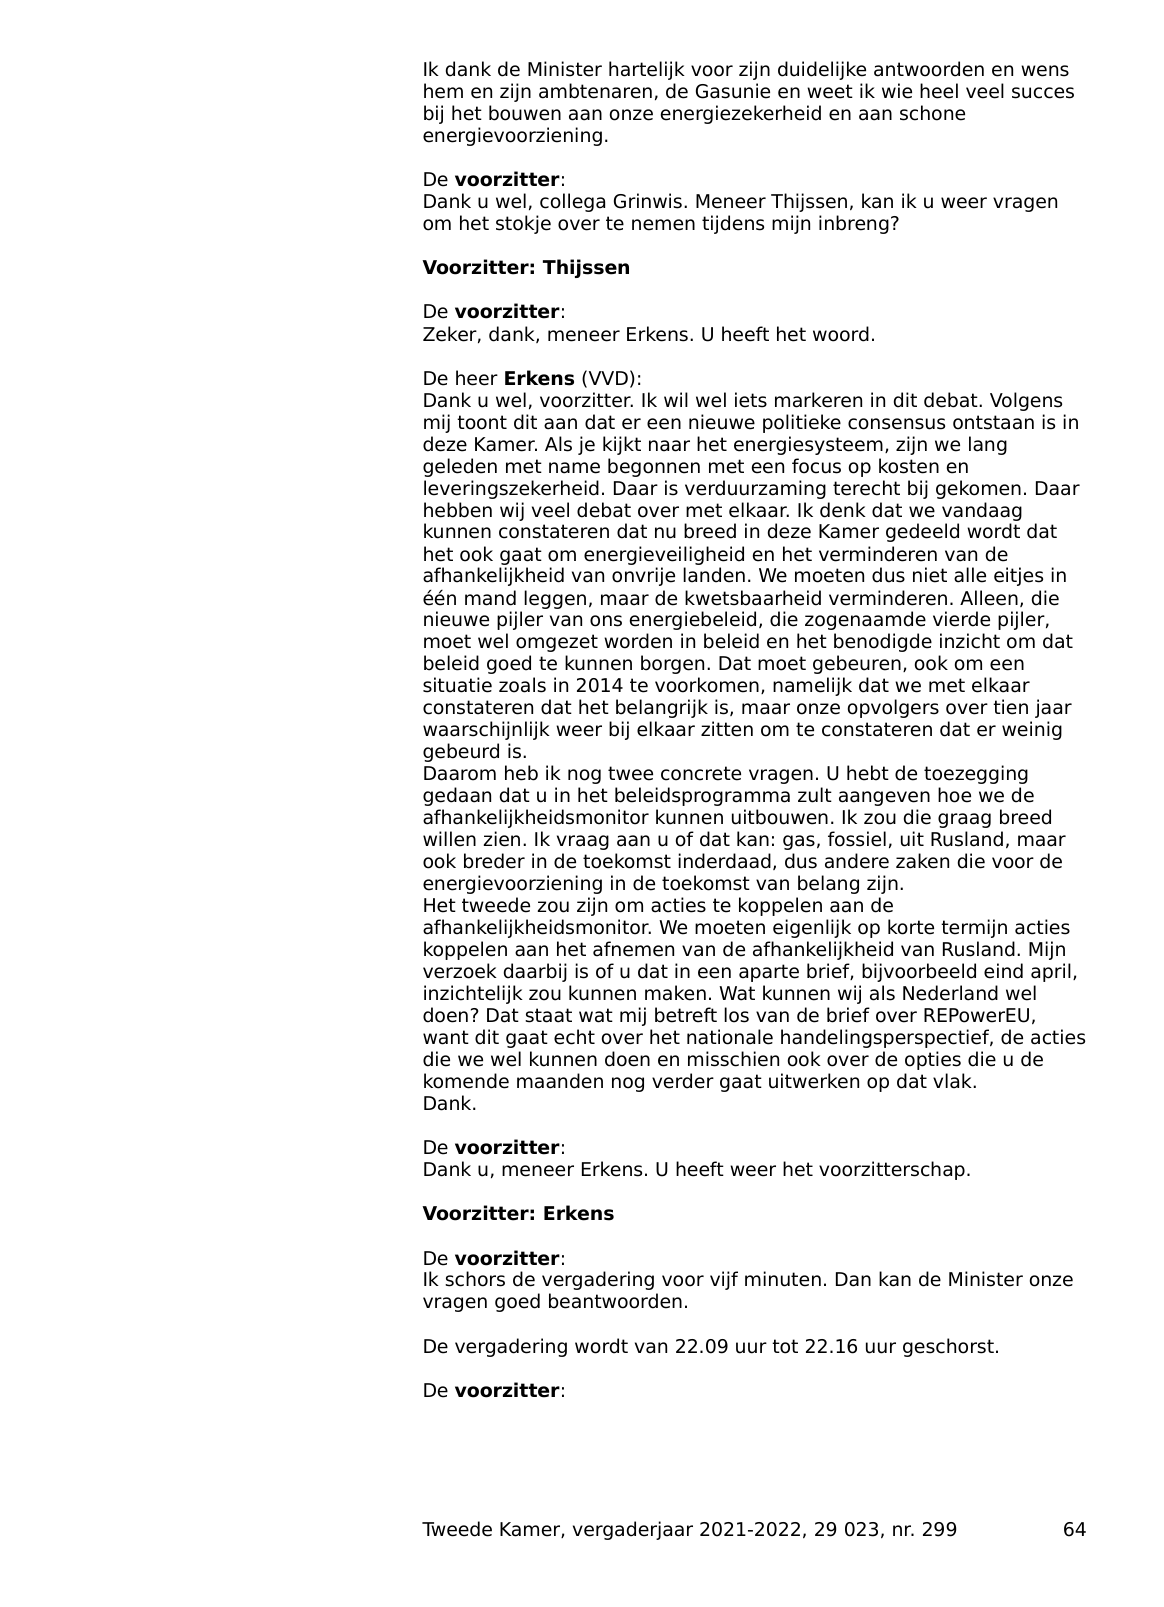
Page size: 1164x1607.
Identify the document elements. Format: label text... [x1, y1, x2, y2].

text Dank u wel, voorzitter. Ik wil wel iets markeren in dit debat. Volgens mij toont dit aan dat er een nieuwe politieke consensus ontstaan is in deze Kamer. Als je kijkt naar het energiesysteem, zijn we lang geleden met name begonnen met een focus op kosten en leveringszekerheid. Daar is verduurzaming terecht bij gekomen. Daar hebben wij veel debat over met elkaar. Ik denk dat we vandaag kunnen constateren dat nu breed in deze Kamer gedeeld wordt dat het ook gaat om energieveiligheid en het verminderen van de afhankelijkheid van onvrije landen. We moeten dus niet alle eitjes in één mand leggen, maar de kwetsbaarheid verminderen. Alleen, die nieuwe pijler van ons energiebeleid, die zogenaamde vierde pijler, moet wel omgezet worden in beleid en het benodigde inzicht om dat beleid goed te kunnen borgen. Dat moet gebeuren, ook om een situatie zoals in 2014 te voorkomen, namelijk dat we met elkaar constateren dat het belangrijk is, maar onze opvolgers over tien jaar waarschijnlijk weer bij elkaar zitten om te constateren dat er weinig gebeurd is. [422, 389, 1087, 763]
text Ik dank de Minister hartelijk voor zijn duidelijke antwoorden en wens hem en zijn ambtenaren, de Gasunie en weet ik wie heel veel succes bij het bouwen aan onze energiezekerheid en aan schone energievoorziening. [422, 59, 1087, 147]
text Ik schors de vergadering voor vijf minuten. Dan kan de Minister onze vragen goed beantwoorden. [422, 1269, 1087, 1313]
text De voorzitter: [422, 1380, 1087, 1402]
text Het tweede zou zijn om acties te koppelen aan de afhankelijkheidsmonitor. We moeten eigenlijk op korte termijn acties koppelen aan het afnemen van de afhankelijkheid van Rusland. Mijn verzoek daarbij is of u dat in een aparte brief, bijvoorbeeld eind april, inzichtelijk zou kunnen maken. Wat kunnen wij als Nederland wel doen? Dat staat wat mij betreft los van de brief over REPowerEU, want dit gaat echt over het nationale handelingsperspectief, de acties die we wel kunnen doen en misschien ook over de opties die u de komende maanden nog verder gaat uitwerken op dat vlak. [422, 895, 1087, 1093]
text Dank u, meneer Erkens. U heeft weer het voorzitterschap. [422, 1159, 1087, 1181]
text De heer Erkens (VVD): [422, 368, 1087, 389]
text Zeker, dank, meneer Erkens. U heeft het woord. [422, 323, 1087, 345]
text De voorzitter: [422, 301, 1087, 323]
text Daarom heb ik nog twee concrete vragen. U hebt de toezegging gedaan dat u in het beleidsprogramma zult aangeven hoe we de afhankelijkheidsmonitor kunnen uitbouwen. Ik zou die graag breed willen zien. Ik vraag aan u of dat kan: gas, fossiel, uit Rusland, maar ook breder in de toekomst inderdaad, dus andere zaken die voor de energievoorziening in de toekomst van belang zijn. [422, 763, 1087, 895]
text De voorzitter: [422, 169, 1087, 191]
text Dank u wel, collega Grinwis. Meneer Thijssen, kan ik u weer vragen om het stokje over te nemen tijdens mijn inbreng? [422, 191, 1087, 235]
subtitle Voorzitter: Thijssen [422, 257, 1087, 279]
text De vergadering wordt van 22.09 uur tot 22.16 uur geschorst. [422, 1336, 1087, 1357]
text Dank. [422, 1093, 1087, 1115]
text De voorzitter: [422, 1137, 1087, 1159]
subtitle Voorzitter: Erkens [422, 1203, 1087, 1225]
text De voorzitter: [422, 1247, 1087, 1269]
